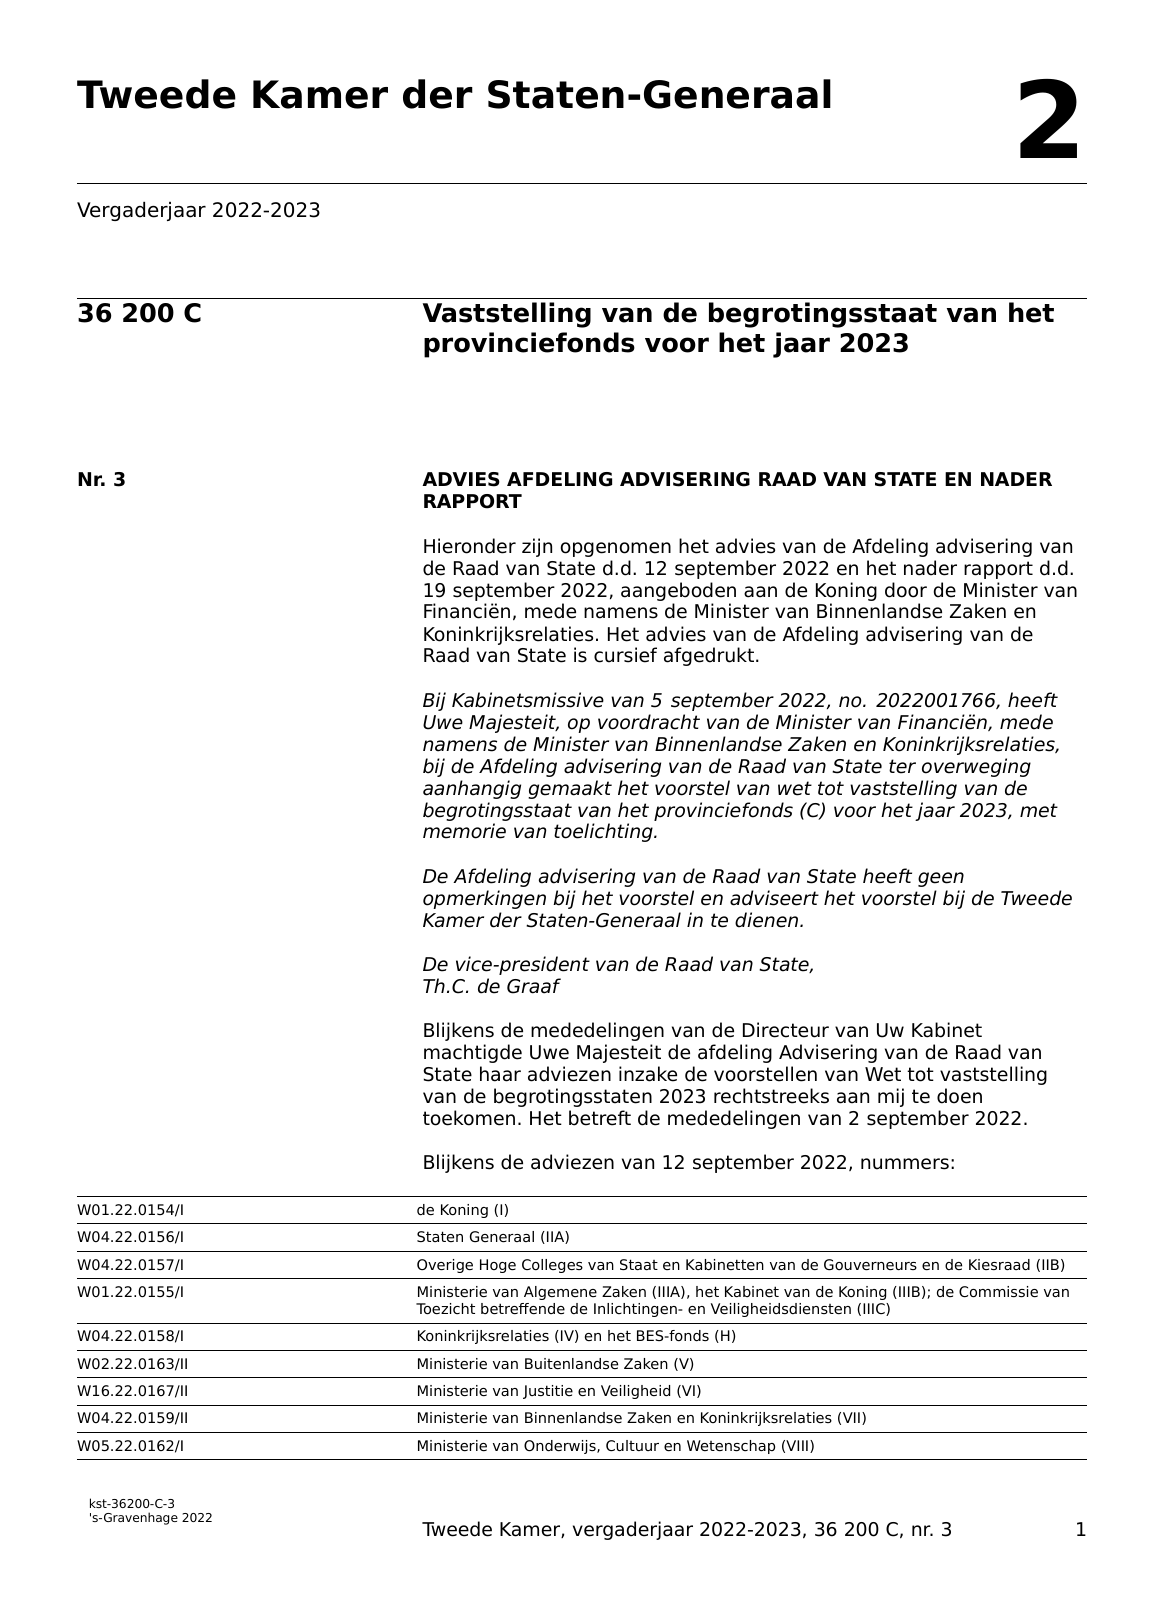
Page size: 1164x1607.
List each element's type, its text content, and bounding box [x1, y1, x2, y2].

table_header Tweede Kamer der Staten-Generaal [77, 59, 886, 183]
table_cell Overige Hoge Colleges van Staat en Kabinetten van de Gouverneurs en de Kiesraad (IIB) [410, 1252, 1087, 1278]
table_cell Koninkrijksrelaties (IV) en het BES-fonds (H) [410, 1324, 1087, 1350]
table_cell Ministerie van Buitenlandse Zaken (V) [410, 1351, 1087, 1377]
text Hieronder zijn opgenomen het advies van de Afdeling advisering van de Raad van State d.d. 12 september 2022 en het nader rapport d.d. 19 september 2022, aangeboden aan de Koning door de Minister van Financiën, mede namens de Minister van Binnenlandse Zaken en Koninkrijksrelaties. Het advies van de Afdeling advisering van de Raad van State is cursief afgedrukt. [422, 536, 1087, 667]
table_cell Ministerie van Onderwijs, Cultuur en Wetenschap (VIII) [410, 1433, 1087, 1459]
table_cell W01.22.0155/I [77, 1279, 410, 1322]
table_header 2 [886, 59, 1087, 183]
table_cell W04.22.0159/II [77, 1406, 410, 1432]
subtitle 36 200 C Vaststelling van de begrotingsstaat van het provinciefonds voor het jaar 2023 [77, 299, 1087, 358]
text kst-36200-C-3 [88, 1497, 323, 1511]
text Blijkens de adviezen van 12 september 2022, nummers: [422, 1152, 1087, 1174]
table_cell Ministerie van Binnenlandse Zaken en Koninkrijksrelaties (VII) [410, 1406, 1087, 1432]
text Blijkens de mededelingen van de Directeur van Uw Kabinet machtigde Uwe Majesteit de afdeling Advisering van de Raad van State haar adviezen inzake de voorstellen van Wet tot vaststelling van de begrotingsstaten 2023 rechtstreeks aan mij te doen toekomen. Het betreft de mededelingen van 2 september 2022. [422, 1020, 1087, 1130]
table_cell W16.22.0167/II [77, 1378, 410, 1404]
table_cell Ministerie van Justitie en Veiligheid (VI) [410, 1378, 1087, 1404]
table_cell W02.22.0163/II [77, 1351, 410, 1377]
table_cell W04.22.0156/I [77, 1224, 410, 1251]
text De Afdeling advisering van de Raad van State heeft geen opmerkingen bij het voorstel en adviseert het voorstel bij de Tweede Kamer der Staten-Generaal in te dienen. [422, 866, 1087, 932]
table_cell Staten Generaal (IIA) [410, 1224, 1087, 1251]
table_cell Ministerie van Algemene Zaken (IIIA), het Kabinet van de Koning (IIIB); de Commissie van Toezicht betreffende de Inlichtingen- en Veiligheidsdiensten (IIIC) [410, 1279, 1087, 1322]
text Bij Kabinetsmissive van 5 september 2022, no. 2022001766, heeft Uwe Majesteit, op voordracht van de Minister van Financiën, mede namens de Minister van Binnenlandse Zaken en Koninkrijksrelaties, bij de Afdeling advisering van de Raad van State ter overweging aanhangig gemaakt het voorstel van wet tot vaststelling van de begrotingsstaat van het provinciefonds (C) voor het jaar 2023, met memorie van toelichting. [422, 689, 1087, 843]
table_header W01.22.0154/I [77, 1197, 410, 1223]
text De vice-president van de Raad van State, [422, 954, 1087, 976]
table_cell W05.22.0162/I [77, 1433, 410, 1459]
text 's-Gravenhage 2022 [88, 1511, 323, 1525]
table_cell Vergaderjaar 2022-2023 [77, 184, 1087, 298]
table_cell W04.22.0158/I [77, 1324, 410, 1350]
table_cell W04.22.0157/I [77, 1252, 410, 1278]
subtitle Nr. 3 ADVIES AFDELING ADVISERING RAAD VAN STATE EN NADER RAPPORT [77, 469, 1087, 513]
table_header de Koning (I) [410, 1197, 1087, 1223]
text Th.C. de Graaf [422, 976, 1087, 998]
